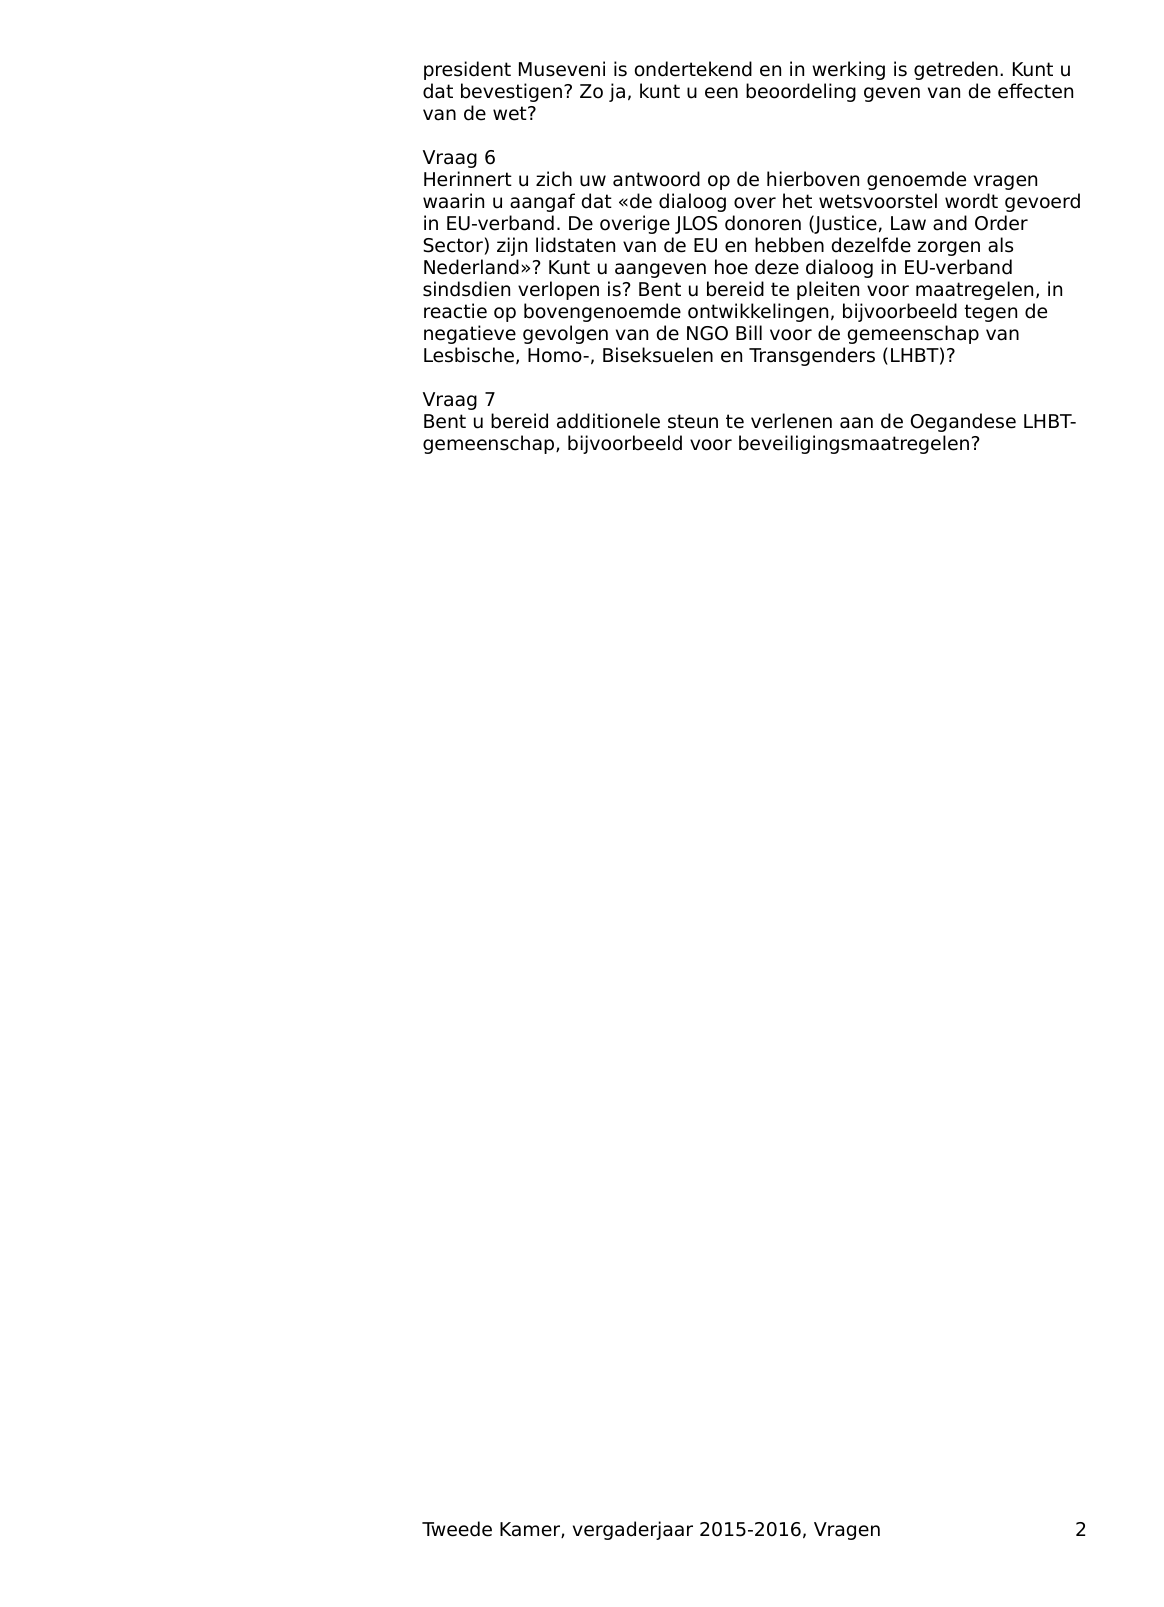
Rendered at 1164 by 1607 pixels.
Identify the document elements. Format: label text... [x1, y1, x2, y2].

text Vraag 6 [422, 147, 1087, 169]
text president Museveni is ondertekend en in werking is getreden. Kunt u dat bevestigen? Zo ja, kunt u een beoordeling geven van de effecten van de wet? [422, 59, 1087, 125]
text Herinnert u zich uw antwoord op de hierboven genoemde vragen waarin u aangaf dat «de dialoog over het wetsvoorstel wordt gevoerd in EU-verband. De overige JLOS donoren (Justice, Law and Order Sector) zijn lidstaten van de EU en hebben dezelfde zorgen als Nederland»? Kunt u aangeven hoe deze dialoog in EU-verband sindsdien verlopen is? Bent u bereid te pleiten voor maatregelen, in reactie op bovengenoemde ontwikkelingen, bijvoorbeeld tegen de negatieve gevolgen van de NGO Bill voor de gemeenschap van Lesbische, Homo-, Biseksuelen en Transgenders (LHBT)? [422, 169, 1087, 367]
text Bent u bereid additionele steun te verlenen aan de Oegandese LHBT-gemeenschap, bijvoorbeeld voor beveiligingsmaatregelen? [422, 411, 1087, 455]
text Vraag 7 [422, 389, 1087, 411]
